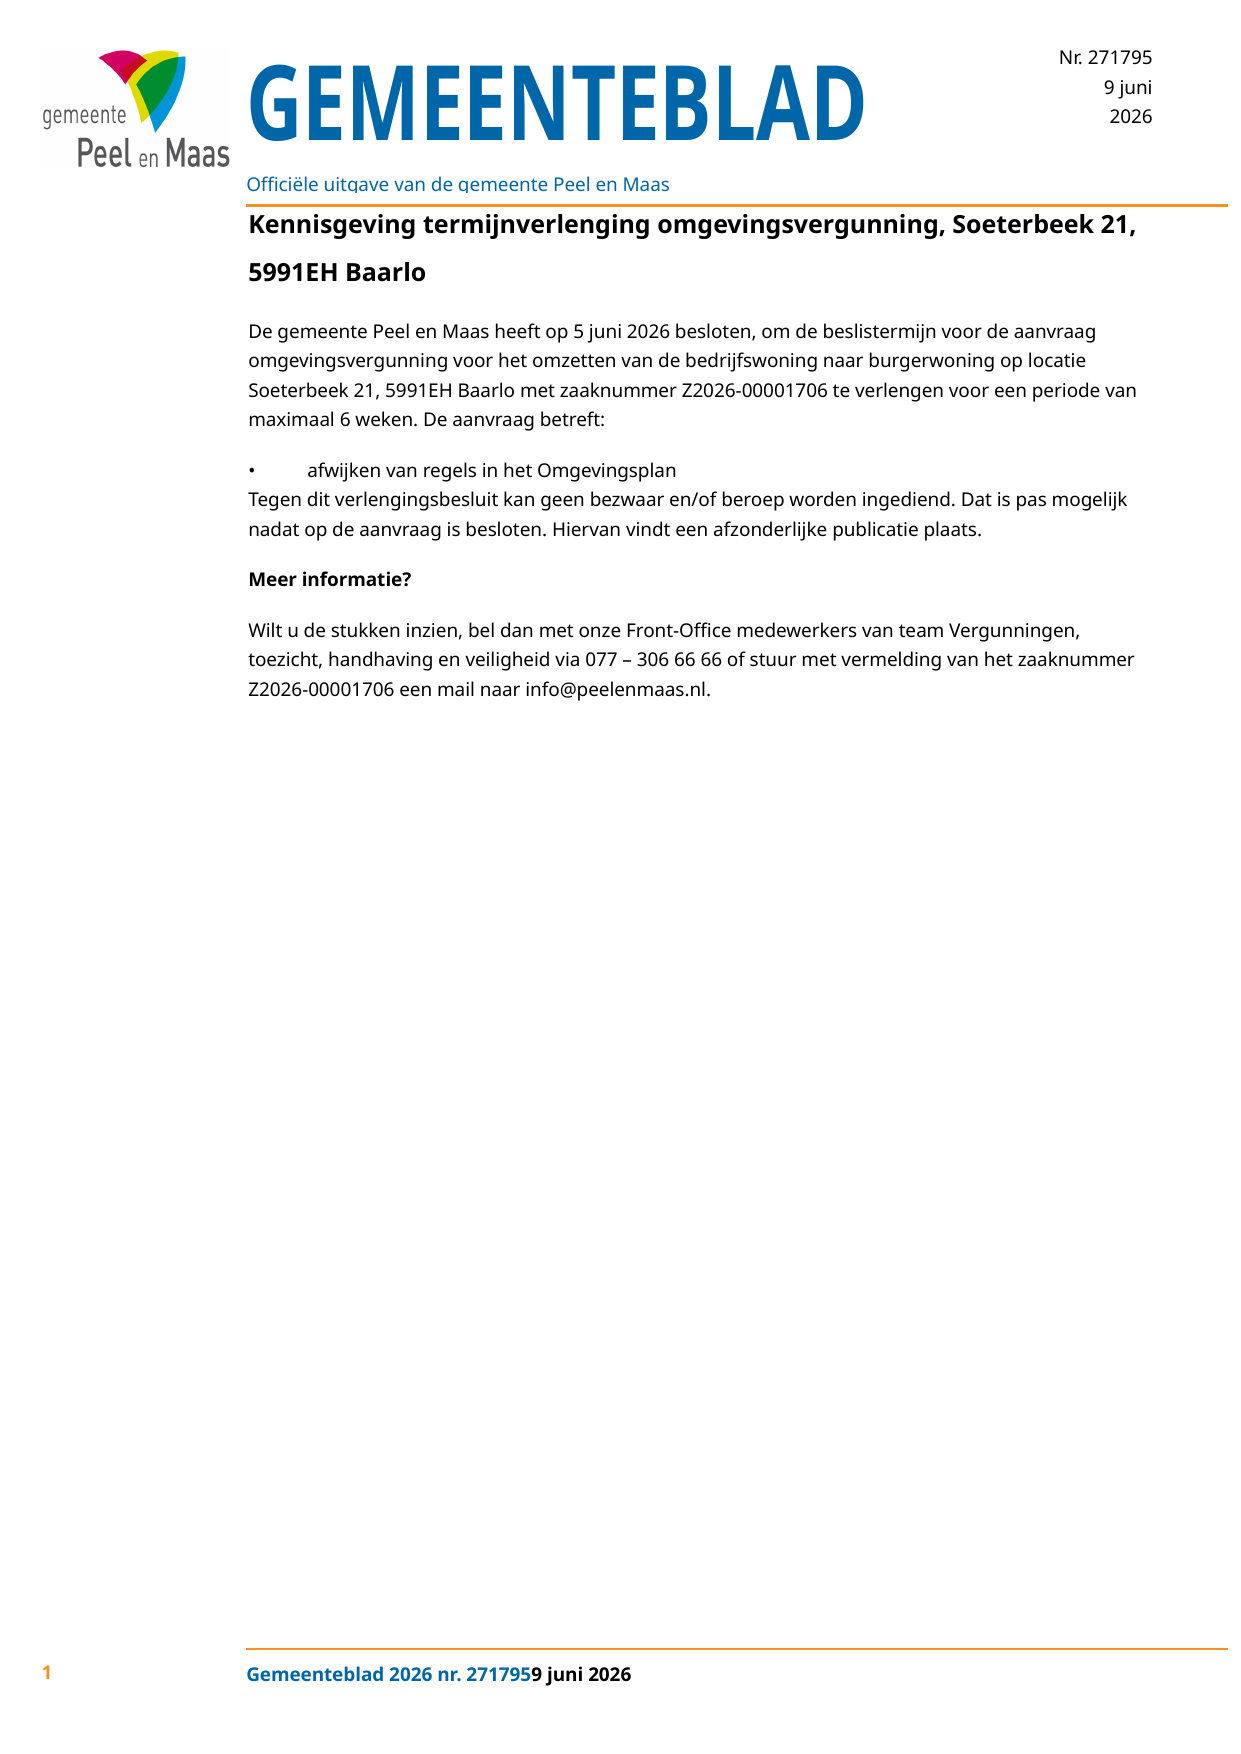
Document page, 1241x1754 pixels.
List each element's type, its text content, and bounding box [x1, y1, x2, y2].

text Kennisgeving termijnverlenging omgevingsvergunning, Soeterbeek 21, 5991EH Baarlo [248, 207, 1152, 288]
picture [41, 47, 231, 172]
list afwijken van regels in het Omgevingsplan [248, 457, 1152, 483]
text Wilt u de stukken inzien, bel dan met onze Front-Office medewerkers van team Vergunningen, toezicht, handhaving en veiligheid via 077 – 306 66 66 of stuur met vermelding van het zaaknummer Z2026-00001706 een mail naar info@peelenmaas.nl. [248, 617, 1152, 702]
text Meer informatie? [248, 567, 1152, 592]
text De gemeente Peel en Maas heeft op 5 juni 2026 besloten, om de beslistermijn voor de aanvraag omgevingsvergunning voor het omzetten van de bedrijfswoning naar burgerwoning op locatie Soeterbeek 21, 5991EH Baarlo met zaaknummer Z2026-00001706 te verlengen voor een periode van maximaal 6 weken. De aanvraag betreft: [248, 318, 1152, 432]
text Tegen dit verlengingsbesluit kan geen bezwaar en/of beroep worden ingediend. Dat is pas mogelijk nadat op de aanvraag is besloten. Hiervan vindt een afzonderlijke publicatie plaats. [248, 487, 1152, 542]
